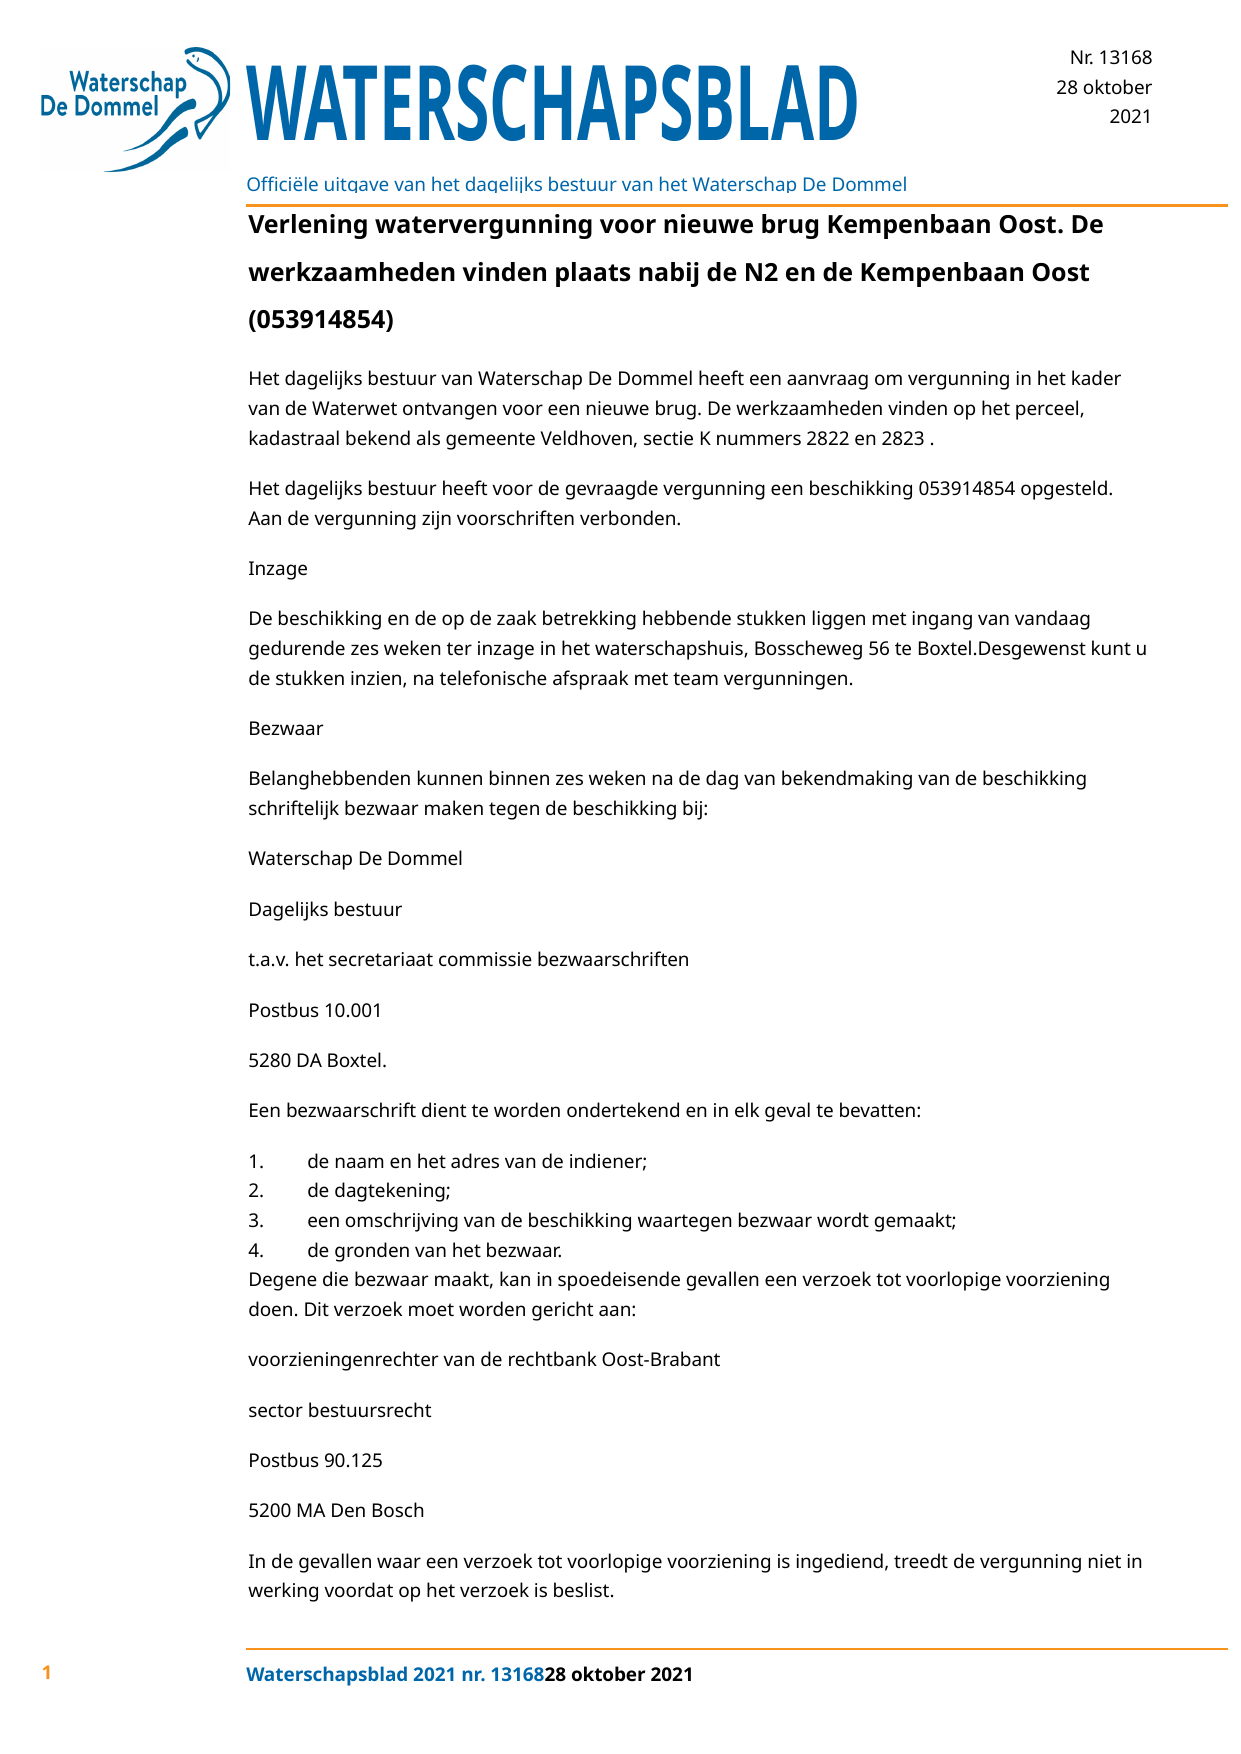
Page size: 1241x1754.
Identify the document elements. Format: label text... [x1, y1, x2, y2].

text Het dagelijks bestuur heeft voor de gevraagde vergunning een beschikking 053914854 opgesteld. Aan de vergunning zijn voorschriften verbonden. [248, 475, 1152, 530]
text Bezwaar [248, 715, 1152, 741]
text Postbus 90.125 [248, 1447, 1152, 1473]
text 5200 MA Den Bosch [248, 1498, 1152, 1523]
text Waterschap De Dommel [248, 846, 1152, 871]
text Inzage [248, 555, 1152, 581]
text voorzieningenrechter van de rechtbank Oost-Brabant [248, 1346, 1152, 1372]
list de dagtekening; [248, 1178, 1152, 1203]
text De beschikking en de op de zaak betrekking hebbende stukken liggen met ingang van vandaag gedurende zes weken ter inzage in het waterschapshuis, Bosscheweg 56 te Boxtel.Desgewenst kunt u de stukken inzien, na telefonische afspraak met team vergunningen. [248, 606, 1152, 690]
text Dagelijks bestuur [248, 896, 1152, 922]
text Het dagelijks bestuur van Waterschap De Dommel heeft een aanvraag om vergunning in het kader van de Waterwet ontvangen voor een nieuwe brug. De werkzaamheden vinden op het perceel, kadastraal bekend als gemeente Veldhoven, sectie K nummers 2822 en 2823 . [248, 366, 1152, 450]
text Belanghebbenden kunnen binnen zes weken na de dag van bekendmaking van de beschikking schriftelijk bezwaar maken tegen de beschikking bij: [248, 766, 1152, 821]
text Verlening watervergunning voor nieuwe brug Kempenbaan Oost. De werkzaamheden vinden plaats nabij de N2 en de Kempenbaan Oost (053914854) [248, 207, 1152, 336]
text Een bezwaarschrift dient te worden ondertekend en in elk geval te bevatten: [248, 1098, 1152, 1123]
picture [45, 99, 51, 111]
list een omschrijving van de beschikking waartegen bezwaar wordt gemaakt; [248, 1207, 1152, 1233]
picture [198, 118, 210, 131]
text 5280 DA Boxtel. [248, 1047, 1152, 1073]
list de naam en het adres van de indiener; [248, 1148, 1152, 1174]
text In de gevallen waar een verzoek tot voorlopige voorziening is ingediend, treedt de vergunning niet in werking voordat op het verzoek is beslist. [248, 1548, 1152, 1603]
text t.a.v. het secretariaat commissie bezwaarschriften [248, 946, 1152, 972]
picture [204, 47, 231, 76]
text Postbus 10.001 [248, 997, 1152, 1022]
text sector bestuursrecht [248, 1397, 1152, 1422]
list de gronden van het bezwaar. [248, 1237, 1152, 1262]
picture [41, 47, 231, 172]
text Degene die bezwaar maakt, kan in spoedeisende gevallen een verzoek tot voorlopige voorziening doen. Dit verzoek moet worden gericht aan: [248, 1266, 1152, 1322]
